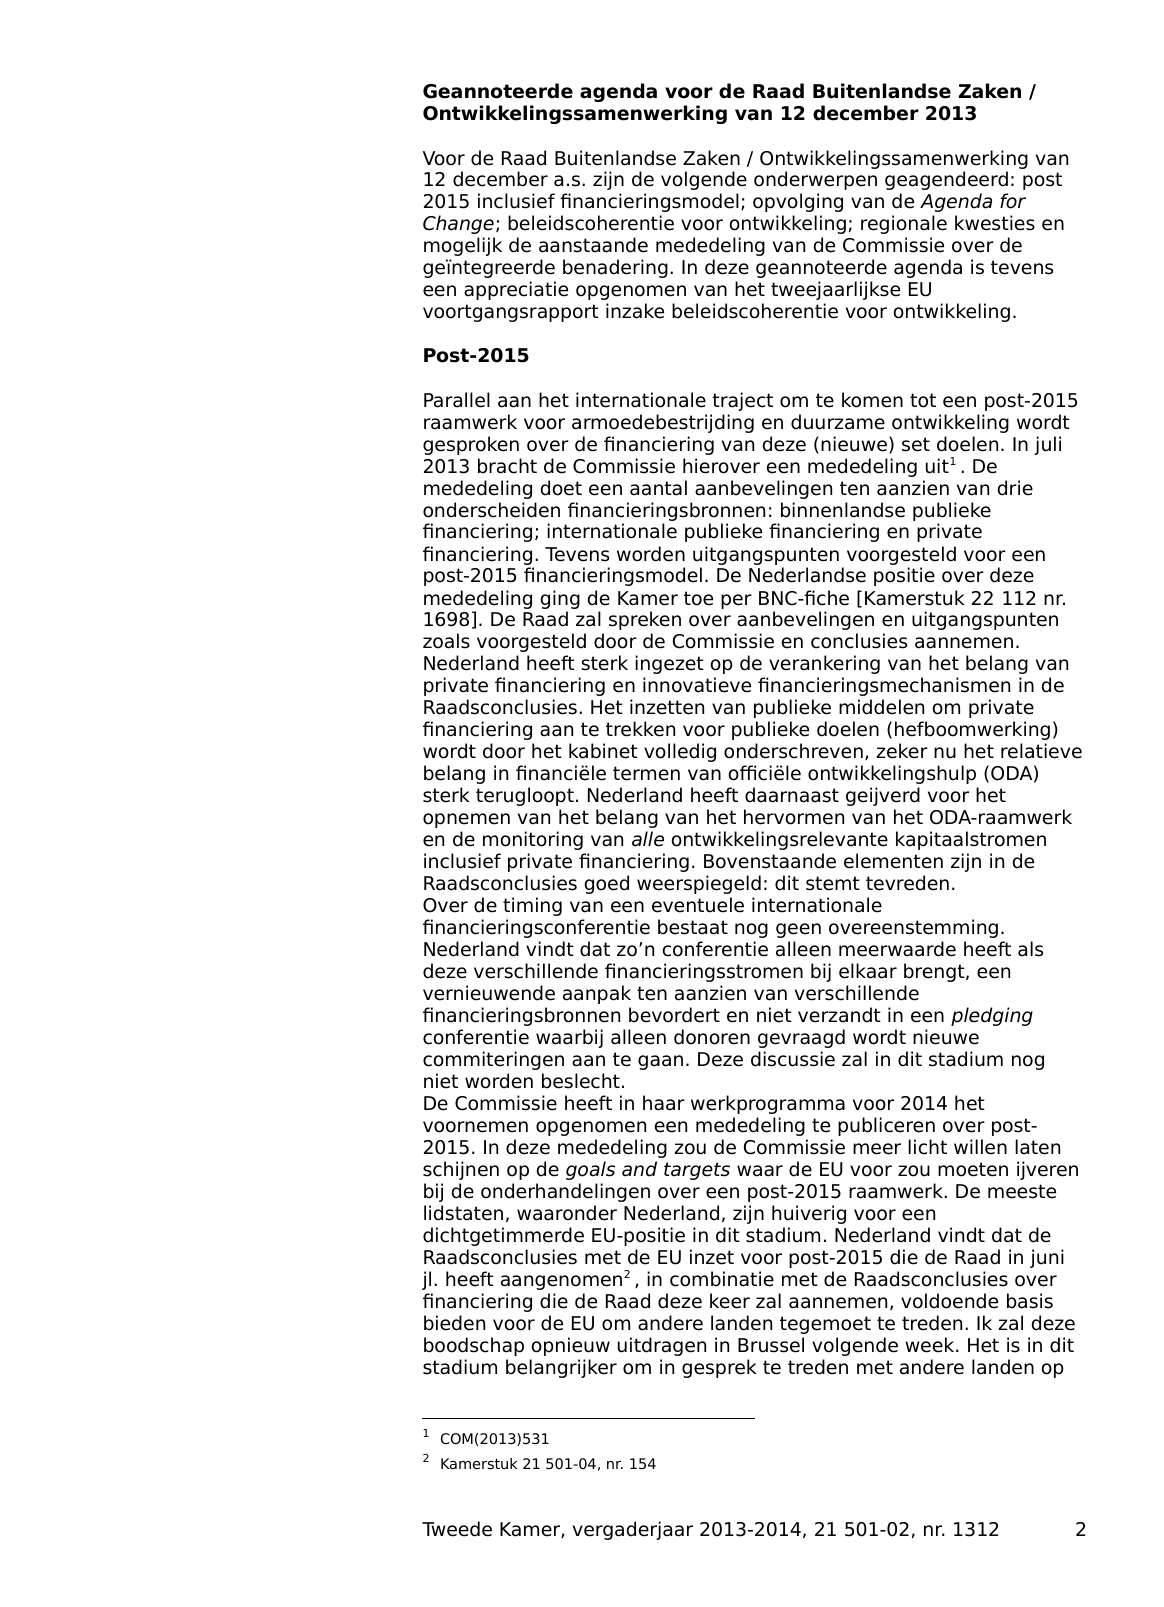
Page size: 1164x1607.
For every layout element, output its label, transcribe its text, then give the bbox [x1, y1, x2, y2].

text Kamerstuk 21 501-04, nr. 154 [422, 1452, 1087, 1474]
text Voor de Raad Buitenlandse Zaken / Ontwikkelingssamenwerking van 12 december a.s. zijn de volgende onderwerpen geagendeerd: post 2015 inclusief financieringsmodel; opvolging van de Agenda for Change; beleidscoherentie voor ontwikkeling; regionale kwesties en mogelijk de aanstaande mededeling van de Commissie over de geïntegreerde benadering. In deze geannoteerde agenda is tevens een appreciatie opgenomen van het tweejaarlijkse EU voortgangsrapport inzake beleidscoherentie voor ontwikkeling. [422, 147, 1087, 323]
text Parallel aan het internationale traject om te komen tot een post-2015 raamwerk voor armoedebestrijding en duurzame ontwikkeling wordt gesproken over de financiering van deze (nieuwe) set doelen. In juli 2013 bracht de Commissie hierover een mededeling uit. De mededeling doet een aantal aanbevelingen ten aanzien van drie onderscheiden financieringsbronnen: binnenlandse publieke financiering; internationale publieke financiering en private financiering. Tevens worden uitgangspunten voorgesteld voor een post-2015 financieringsmodel. De Nederlandse positie over deze mededeling ging de Kamer toe per BNC-fiche [Kamerstuk 22 112 nr. 1698]. De Raad zal spreken over aanbevelingen en uitgangspunten zoals voorgesteld door de Commissie en conclusies aannemen. Nederland heeft sterk ingezet op de verankering van het belang van private financiering en innovatieve financieringsmechanismen in de Raadsconclusies. Het inzetten van publieke middelen om private financiering aan te trekken voor publieke doelen (hefboomwerking) wordt door het kabinet volledig onderschreven, zeker nu het relatieve belang in financiële termen van officiële ontwikkelingshulp (ODA) sterk terugloopt. Nederland heeft daarnaast geijverd voor het opnemen van het belang van het hervormen van het ODA-raamwerk en de monitoring van alle ontwikkelingsrelevante kapitaalstromen inclusief private financiering. Bovenstaande elementen zijn in de Raadsconclusies goed weerspiegeld: dit stemt tevreden. [422, 389, 1087, 895]
text Over de timing van een eventuele internationale financieringsconferentie bestaat nog geen overeenstemming. Nederland vindt dat zo’n conferentie alleen meerwaarde heeft als deze verschillende financieringsstromen bij elkaar brengt, een vernieuwende aanpak ten aanzien van verschillende financieringsbronnen bevordert en niet verzandt in een pledging conferentie waarbij alleen donoren gevraagd wordt nieuwe commiteringen aan te gaan. Deze discussie zal in dit stadium nog niet worden beslecht. [422, 895, 1087, 1093]
text COM(2013)531 [422, 1427, 1087, 1449]
subtitle Geannoteerde agenda voor de Raad Buitenlandse Zaken / Ontwikkelingssamenwerking van 12 december 2013 [422, 81, 1087, 125]
subtitle Post-2015 [422, 345, 1087, 367]
text De Commissie heeft in haar werkprogramma voor 2014 het voornemen opgenomen een mededeling te publiceren over post-2015. In deze mededeling zou de Commissie meer licht willen laten schijnen op de goals and targets waar de EU voor zou moeten ijveren bij de onderhandelingen over een post-2015 raamwerk. De meeste lidstaten, waaronder Nederland, zijn huiverig voor een dichtgetimmerde EU-positie in dit stadium. Nederland vindt dat de Raadsconclusies met de EU inzet voor post-2015 die de Raad in juni jl. heeft aangenomen, in combinatie met de Raadsconclusies over financiering die de Raad deze keer zal aannemen, voldoende basis bieden voor de EU om andere landen tegemoet te treden. Ik zal deze boodschap opnieuw uitdragen in Brussel volgende week. Het is in dit stadium belangrijker om in gesprek te treden met andere landen op [422, 1093, 1087, 1379]
